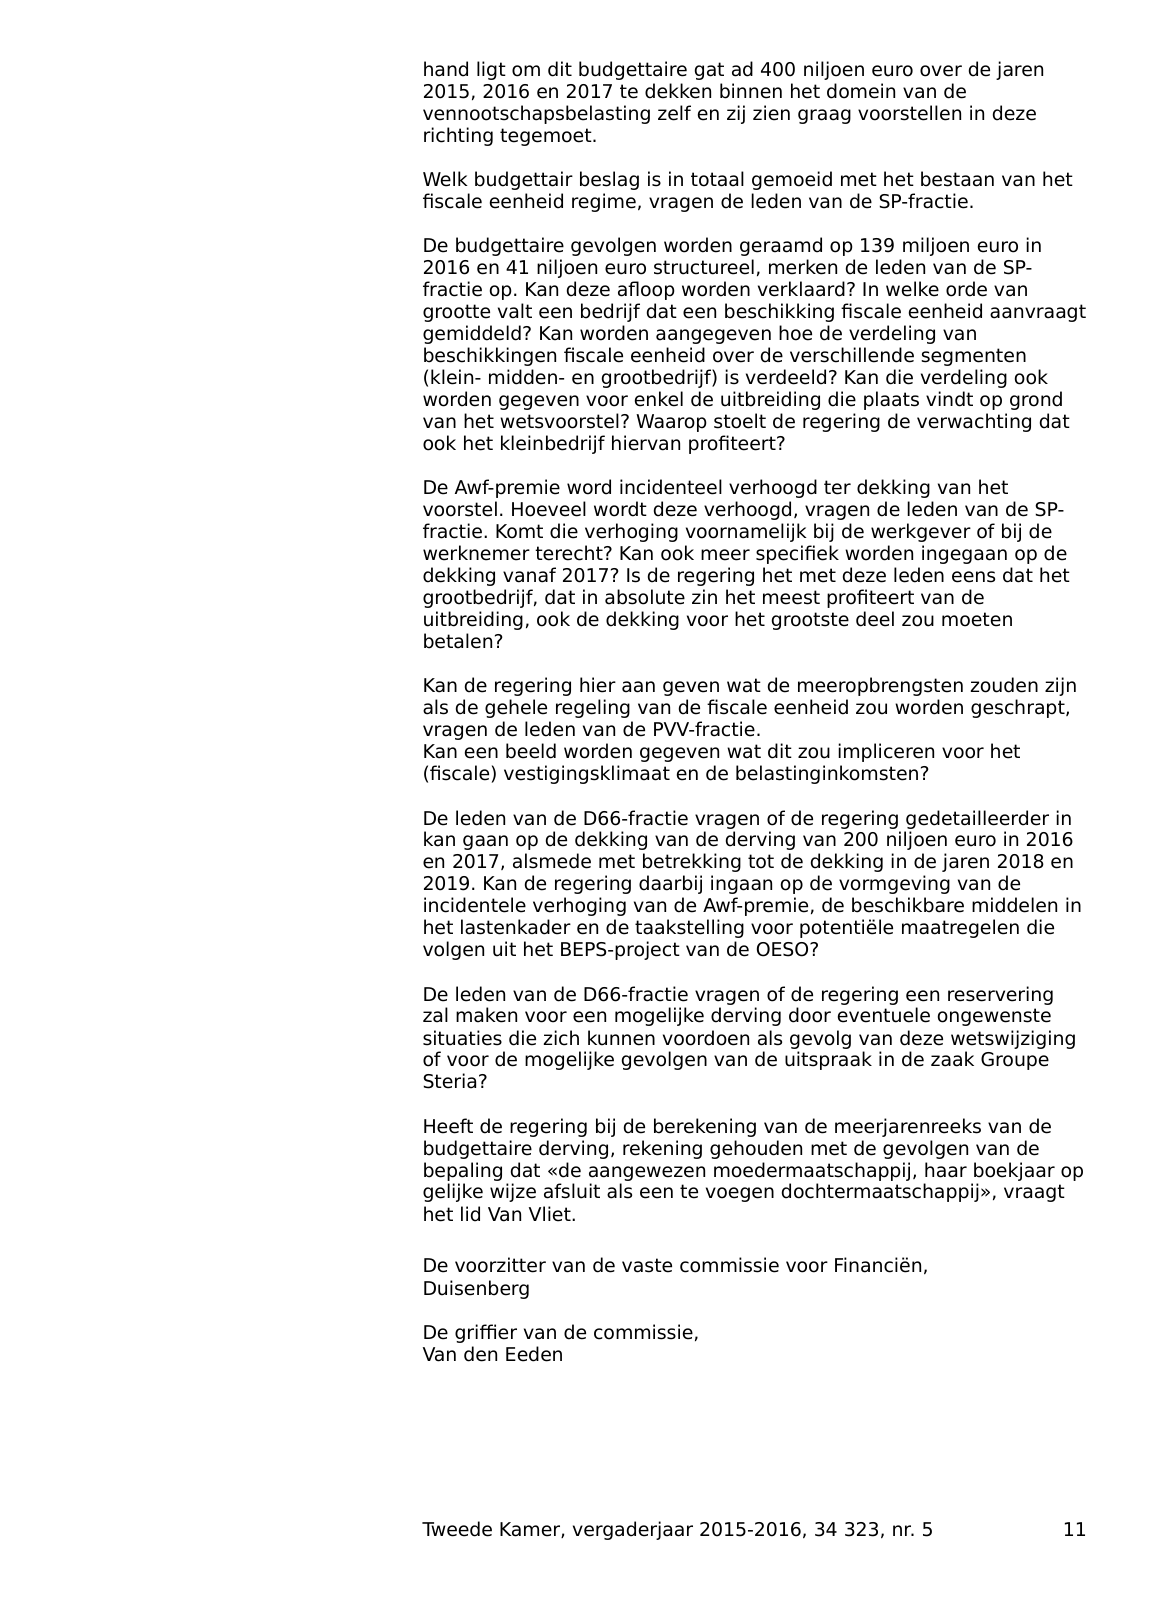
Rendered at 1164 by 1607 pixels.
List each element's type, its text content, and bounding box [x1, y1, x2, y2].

text De budgettaire gevolgen worden geraamd op 139 miljoen euro in 2016 en 41 niljoen euro structureel, merken de leden van de SP-fractie op. Kan deze afloop worden verklaard? In welke orde van grootte valt een bedrijf dat een beschikking fiscale eenheid aanvraagt gemiddeld? Kan worden aangegeven hoe de verdeling van beschikkingen fiscale eenheid over de verschillende segmenten (klein- midden- en grootbedrijf) is verdeeld? Kan die verdeling ook worden gegeven voor enkel de uitbreiding die plaats vindt op grond van het wetsvoorstel? Waarop stoelt de regering de verwachting dat ook het kleinbedrijf hiervan profiteert? [422, 235, 1087, 455]
text De voorzitter van de vaste commissie voor Financiën, Duisenberg [422, 1255, 1087, 1299]
text Kan een beeld worden gegeven wat dit zou impliceren voor het (fiscale) vestigingsklimaat en de belastinginkomsten? [422, 741, 1087, 785]
text De leden van de D66-fractie vragen of de regering gedetailleerder in kan gaan op de dekking van de derving van 200 niljoen euro in 2016 en 2017, alsmede met betrekking tot de dekking in de jaren 2018 en 2019. Kan de regering daarbij ingaan op de vormgeving van de incidentele verhoging van de Awf-premie, de beschikbare middelen in het lastenkader en de taakstelling voor potentiële maatregelen die volgen uit het BEPS-project van de OESO? [422, 807, 1087, 961]
text De Awf-premie word incidenteel verhoogd ter dekking van het voorstel. Hoeveel wordt deze verhoogd, vragen de leden van de SP-fractie. Komt die verhoging voornamelijk bij de werkgever of bij de werknemer terecht? Kan ook meer specifiek worden ingegaan op de dekking vanaf 2017? Is de regering het met deze leden eens dat het grootbedrijf, dat in absolute zin het meest profiteert van de uitbreiding, ook de dekking voor het grootste deel zou moeten betalen? [422, 477, 1087, 653]
text hand ligt om dit budgettaire gat ad 400 niljoen euro over de jaren 2015, 2016 en 2017 te dekken binnen het domein van de vennootschapsbelasting zelf en zij zien graag voorstellen in deze richting tegemoet. [422, 59, 1087, 147]
text De leden van de D66-fractie vragen of de regering een reservering zal maken voor een mogelijke derving door eventuele ongewenste situaties die zich kunnen voordoen als gevolg van deze wetswijziging of voor de mogelijke gevolgen van de uitspraak in de zaak Groupe Steria? [422, 983, 1087, 1093]
text Heeft de regering bij de berekening van de meerjarenreeks van de budgettaire derving, rekening gehouden met de gevolgen van de bepaling dat «de aangewezen moedermaatschappij, haar boekjaar op gelijke wijze afsluit als een te voegen dochtermaatschappij», vraagt het lid Van Vliet. [422, 1116, 1087, 1225]
text Welk budgettair beslag is in totaal gemoeid met het bestaan van het fiscale eenheid regime, vragen de leden van de SP-fractie. [422, 169, 1087, 213]
text De griffier van de commissie, Van den Eeden [422, 1322, 1087, 1366]
text Kan de regering hier aan geven wat de meeropbrengsten zouden zijn als de gehele regeling van de fiscale eenheid zou worden geschrapt, vragen de leden van de PVV-fractie. [422, 675, 1087, 741]
